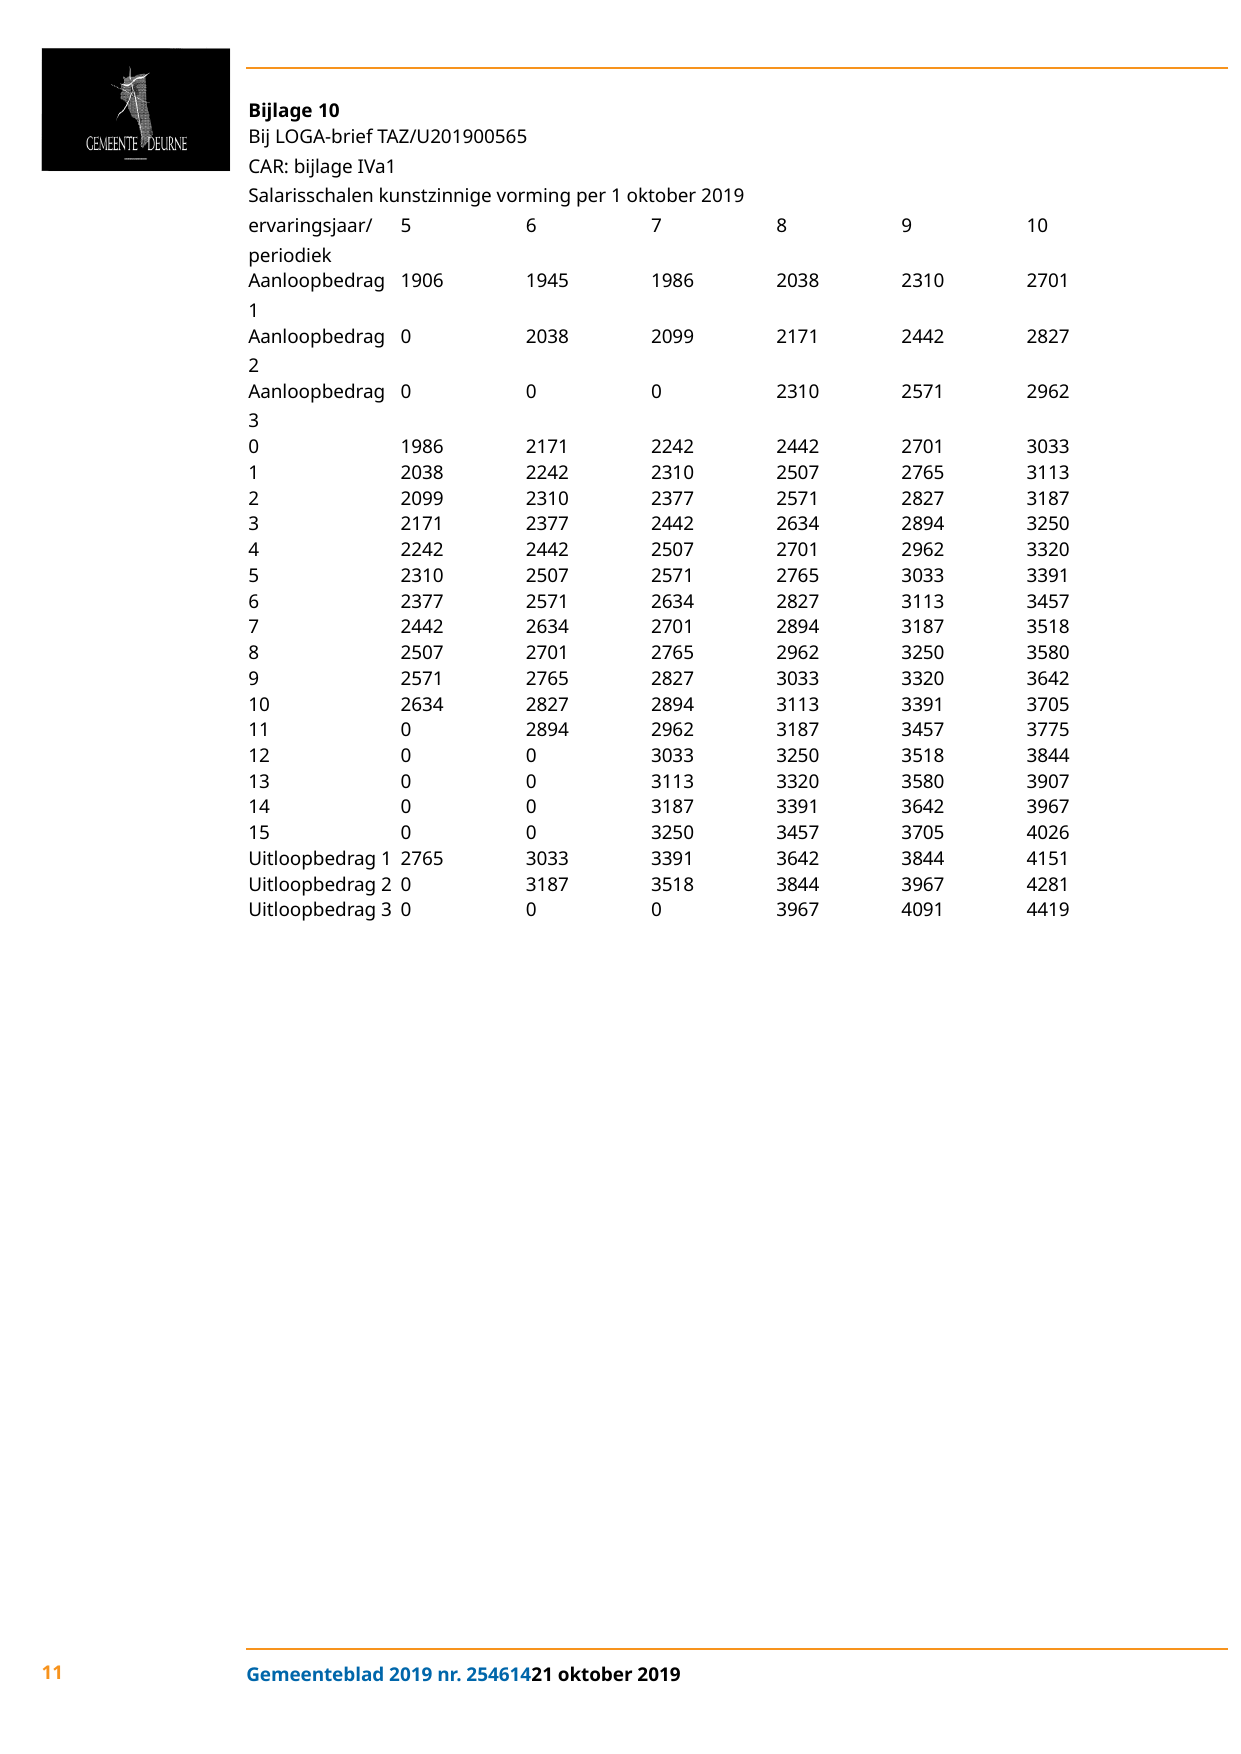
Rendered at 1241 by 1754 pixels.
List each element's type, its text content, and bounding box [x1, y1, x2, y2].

table_cell 3250 [651, 819, 776, 845]
table_header 7 [651, 212, 776, 267]
table_cell 2827 [651, 665, 776, 691]
table_cell 7 [248, 614, 400, 639]
table_cell 3967 [1026, 794, 1152, 819]
table_cell Aanloopbedrag 2 [248, 323, 400, 378]
table_cell Uitloopbedrag 3 [248, 897, 400, 922]
table_cell 2377 [526, 511, 651, 536]
table_cell 0 [400, 323, 526, 378]
table_cell 0 [400, 897, 526, 922]
table_cell 2507 [651, 536, 776, 562]
table_cell 0 [400, 768, 526, 794]
table_cell 13 [248, 768, 400, 794]
table_cell 3705 [901, 819, 1026, 845]
table_cell 0 [400, 716, 526, 742]
table_cell 2827 [1026, 323, 1152, 378]
table_cell 2894 [526, 716, 651, 742]
table_cell Uitloopbedrag 1 [248, 845, 400, 871]
table_cell 3113 [651, 768, 776, 794]
table_cell 15 [248, 819, 400, 845]
table_cell 3113 [901, 588, 1026, 613]
table_cell 2038 [776, 268, 901, 323]
table_header 10 [1026, 212, 1152, 267]
table_cell 2171 [400, 511, 526, 536]
table_cell 3250 [776, 742, 901, 768]
table_cell 2171 [776, 323, 901, 378]
table_cell 2962 [901, 536, 1026, 562]
table_cell 9 [248, 665, 400, 691]
table_cell 2634 [776, 511, 901, 536]
table_cell 2894 [651, 691, 776, 716]
table_cell 3033 [1026, 434, 1152, 459]
table_cell 3033 [776, 665, 901, 691]
table_cell 3 [248, 511, 400, 536]
table_cell 2571 [651, 562, 776, 588]
table_cell 3705 [1026, 691, 1152, 716]
table_cell 2507 [776, 459, 901, 485]
table_cell 3113 [776, 691, 901, 716]
table_cell 2310 [901, 268, 1026, 323]
table_cell 3457 [776, 819, 901, 845]
table_cell 1945 [526, 268, 651, 323]
table_cell 3250 [901, 639, 1026, 665]
table_cell 2701 [1026, 268, 1152, 323]
table_cell 2377 [400, 588, 526, 613]
table_cell 0 [526, 794, 651, 819]
table_cell 0 [526, 768, 651, 794]
table_cell 0 [651, 897, 776, 922]
table_cell 3844 [776, 871, 901, 897]
table_cell 3518 [651, 871, 776, 897]
table_cell 3033 [526, 845, 651, 871]
table_cell 2701 [776, 536, 901, 562]
table_cell 4419 [1026, 897, 1152, 922]
table_cell 0 [400, 794, 526, 819]
table_cell 2242 [651, 434, 776, 459]
table_cell 3844 [901, 845, 1026, 871]
table_cell 3187 [526, 871, 651, 897]
table_cell 2442 [651, 511, 776, 536]
table_cell 0 [526, 378, 651, 433]
table_cell 2171 [526, 434, 651, 459]
table_cell 3391 [651, 845, 776, 871]
table_cell 2701 [651, 614, 776, 639]
table_cell 2 [248, 485, 400, 511]
table_cell 2765 [651, 639, 776, 665]
table_cell 3457 [901, 716, 1026, 742]
table_cell 3907 [1026, 768, 1152, 794]
table_cell Uitloopbedrag 2 [248, 871, 400, 897]
table_cell 2310 [776, 378, 901, 433]
text Bijlage 10 [248, 95, 1152, 123]
table_cell 3187 [776, 716, 901, 742]
table_cell 11 [248, 716, 400, 742]
table_cell 0 [400, 871, 526, 897]
table_cell 3518 [901, 742, 1026, 768]
table_cell 3642 [1026, 665, 1152, 691]
table_cell 2099 [651, 323, 776, 378]
table_cell 3187 [1026, 485, 1152, 511]
table_cell Aanloopbedrag 1 [248, 268, 400, 323]
table_cell 2377 [651, 485, 776, 511]
table_cell 3320 [776, 768, 901, 794]
table_cell 2507 [526, 562, 651, 588]
table_cell 3642 [901, 794, 1026, 819]
picture [41, 47, 231, 172]
table_cell 2701 [901, 434, 1026, 459]
table_cell 2571 [901, 378, 1026, 433]
table_cell 2442 [400, 614, 526, 639]
text CAR: bijlage IVa1 [248, 153, 1152, 179]
table_cell 0 [400, 378, 526, 433]
table_cell 2634 [651, 588, 776, 613]
table_cell 2827 [526, 691, 651, 716]
table_cell 14 [248, 794, 400, 819]
table_cell 2310 [400, 562, 526, 588]
table_cell 2310 [526, 485, 651, 511]
table_cell 2571 [776, 485, 901, 511]
table_header 5 [400, 212, 526, 267]
table_cell 3187 [651, 794, 776, 819]
table_cell 2765 [901, 459, 1026, 485]
table_cell 1906 [400, 268, 526, 323]
table_cell 2099 [400, 485, 526, 511]
table_cell 3033 [901, 562, 1026, 588]
table_cell 4281 [1026, 871, 1152, 897]
table_cell 3580 [1026, 639, 1152, 665]
table_cell 2765 [400, 845, 526, 871]
table_cell 3391 [1026, 562, 1152, 588]
table_cell 2442 [776, 434, 901, 459]
table_cell 4151 [1026, 845, 1152, 871]
table_cell 2894 [776, 614, 901, 639]
table_cell 4091 [901, 897, 1026, 922]
table_cell Aanloopbedrag 3 [248, 378, 400, 433]
table_cell 3518 [1026, 614, 1152, 639]
table_cell 4 [248, 536, 400, 562]
table_cell 8 [248, 639, 400, 665]
table_cell 0 [651, 378, 776, 433]
table_header 6 [526, 212, 651, 267]
table_cell 2038 [526, 323, 651, 378]
table_cell 2894 [901, 511, 1026, 536]
table_cell 0 [248, 434, 400, 459]
table_cell 2962 [776, 639, 901, 665]
table_header 8 [776, 212, 901, 267]
table_cell 2634 [526, 614, 651, 639]
table_cell 3113 [1026, 459, 1152, 485]
table_cell 3642 [776, 845, 901, 871]
table_cell 3457 [1026, 588, 1152, 613]
table_cell 3187 [901, 614, 1026, 639]
table_cell 0 [526, 742, 651, 768]
table_cell 2442 [901, 323, 1026, 378]
table_cell 2701 [526, 639, 651, 665]
table_cell 2242 [400, 536, 526, 562]
table_cell 2634 [400, 691, 526, 716]
table_cell 5 [248, 562, 400, 588]
table_cell 3967 [901, 871, 1026, 897]
text Salarisschalen kunstzinnige vorming per 1 oktober 2019 [248, 182, 1152, 208]
table_cell 2442 [526, 536, 651, 562]
table_cell 2962 [651, 716, 776, 742]
table_cell 3580 [901, 768, 1026, 794]
table_cell 3320 [1026, 536, 1152, 562]
table_cell 2765 [776, 562, 901, 588]
table_cell 2507 [400, 639, 526, 665]
table_cell 2765 [526, 665, 651, 691]
table_cell 0 [400, 742, 526, 768]
table_cell 0 [526, 897, 651, 922]
table_cell 2242 [526, 459, 651, 485]
table_cell 3775 [1026, 716, 1152, 742]
table_cell 2571 [526, 588, 651, 613]
table_cell 3033 [651, 742, 776, 768]
table_cell 3320 [901, 665, 1026, 691]
table_cell 12 [248, 742, 400, 768]
table_cell 10 [248, 691, 400, 716]
table_cell 1 [248, 459, 400, 485]
table_cell 2038 [400, 459, 526, 485]
table_cell 4026 [1026, 819, 1152, 845]
table_cell 3967 [776, 897, 901, 922]
table_cell 6 [248, 588, 400, 613]
table_cell 3250 [1026, 511, 1152, 536]
table_cell 2571 [400, 665, 526, 691]
table_cell 0 [526, 819, 651, 845]
table_cell 1986 [651, 268, 776, 323]
table_cell 2962 [1026, 378, 1152, 433]
table_cell 3844 [1026, 742, 1152, 768]
table_cell 3391 [776, 794, 901, 819]
table_header 9 [901, 212, 1026, 267]
text Bij LOGA-brief TAZ/U201900565 [248, 123, 1152, 149]
table_cell 3391 [901, 691, 1026, 716]
table_cell 1986 [400, 434, 526, 459]
table_cell 2827 [901, 485, 1026, 511]
table_cell 0 [400, 819, 526, 845]
table_header ervaringsjaar/ periodiek [248, 212, 400, 267]
table_cell 2310 [651, 459, 776, 485]
table_cell 2827 [776, 588, 901, 613]
